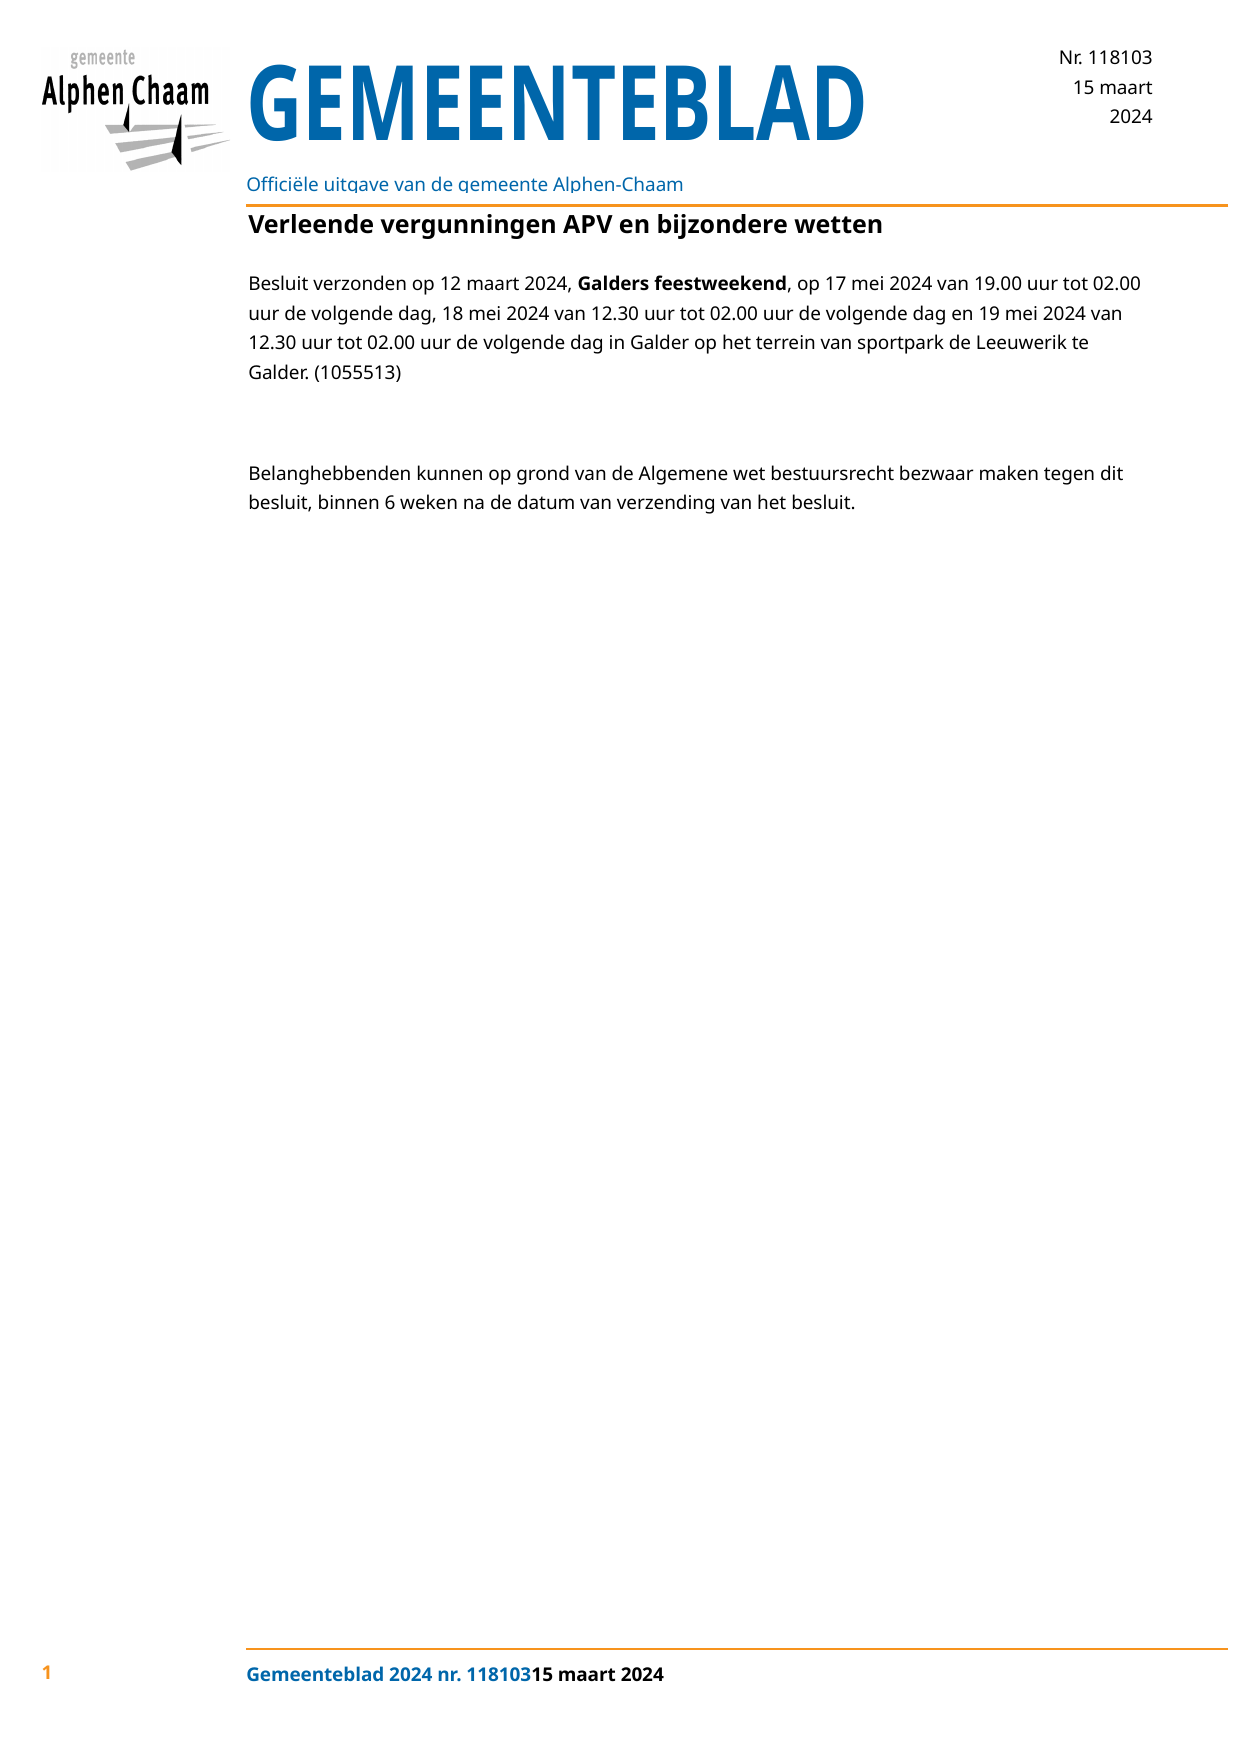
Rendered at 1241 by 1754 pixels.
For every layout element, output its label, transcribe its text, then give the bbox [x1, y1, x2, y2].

text Besluit verzonden op 12 maart 2024, Galders feestweekend, op 17 mei 2024 van 19.00 uur tot 02.00 uur de volgende dag, 18 mei 2024 van 12.30 uur tot 02.00 uur de volgende dag en 19 mei 2024 van 12.30 uur tot 02.00 uur de volgende dag in Galder op het terrein van sportpark de Leeuwerik te Galder. (1055513) [248, 270, 1152, 385]
text Verleende vergunningen APV en bijzondere wetten [248, 207, 1152, 241]
text Belanghebbenden kunnen op grond van de Algemene wet bestuursrecht bezwaar maken tegen dit besluit, binnen 6 weken na de datum van verzending van het besluit. [248, 460, 1152, 515]
picture [41, 47, 231, 172]
